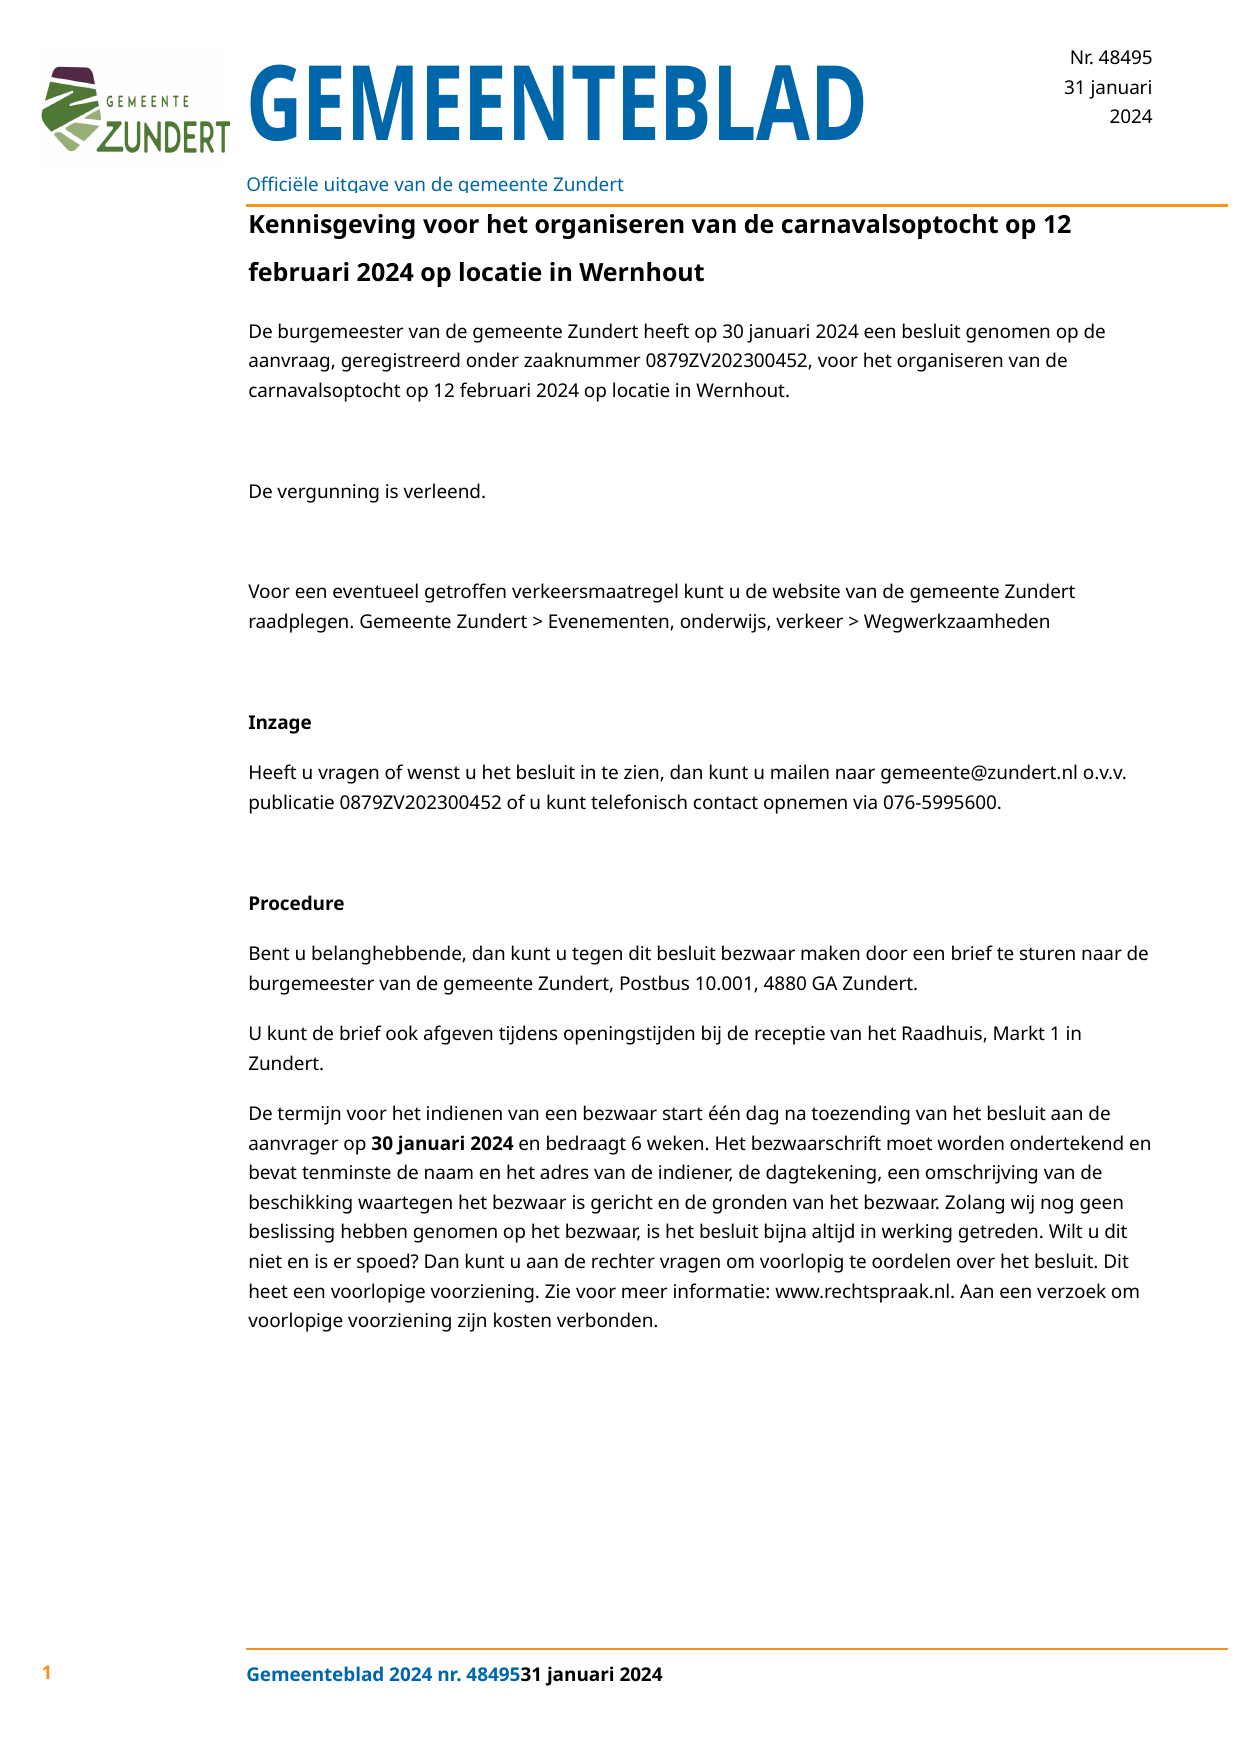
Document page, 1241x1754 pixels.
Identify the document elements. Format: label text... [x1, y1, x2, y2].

text Kennisgeving voor het organiseren van de carnavalsoptocht op 12 februari 2024 op locatie in Wernhout [248, 207, 1152, 288]
text De termijn voor het indienen van een bezwaar start één dag na toezending van het besluit aan de aanvrager op 30 januari 2024 en bedraagt 6 weken. Het bezwaarschrift moet worden ondertekend en bevat tenminste de naam en het adres van de indiener, de dagtekening, een omschrijving van de beschikking waartegen het bezwaar is gericht en de gronden van het bezwaar. Zolang wij nog geen beslissing hebben genomen op het bezwaar, is het besluit bijna altijd in werking getreden. Wilt u dit niet en is er spoed? Dan kunt u aan de rechter vragen om voorlopig te oordelen over het besluit. Dit heet een voorlopige voorziening. Zie voor meer informatie: www.rechtspraak.nl. Aan een verzoek om voorlopige voorziening zijn kosten verbonden. [248, 1100, 1152, 1333]
text Voor een eventueel getroffen verkeersmaatregel kunt u de website van de gemeente Zundert raadplegen. Gemeente Zundert > Evenementen, onderwijs, verkeer > Wegwerkzaamheden [248, 579, 1152, 634]
text De vergunning is verleend. [248, 478, 1152, 504]
picture [41, 47, 231, 172]
text U kunt de brief ook afgeven tijdens openingstijden bij de receptie van het Raadhuis, Markt 1 in Zundert. [248, 1020, 1152, 1076]
text Bent u belanghebbende, dan kunt u tegen dit besluit bezwaar maken door een brief te sturen naar de burgemeester van de gemeente Zundert, Postbus 10.001, 4880 GA Zundert. [248, 940, 1152, 996]
text Procedure [248, 890, 1152, 916]
text Heeft u vragen of wenst u het besluit in te zien, dan kunt u mailen naar gemeente@zundert.nl o.v.v. publicatie 0879ZV202300452 of u kunt telefonisch contact opnemen via 076-5995600. [248, 759, 1152, 815]
text De burgemeester van de gemeente Zundert heeft op 30 januari 2024 een besluit genomen op de aanvraag, geregistreerd onder zaaknummer 0879ZV202300452, voor het organiseren van de carnavalsoptocht op 12 februari 2024 op locatie in Wernhout. [248, 318, 1152, 403]
text Inzage [248, 709, 1152, 735]
